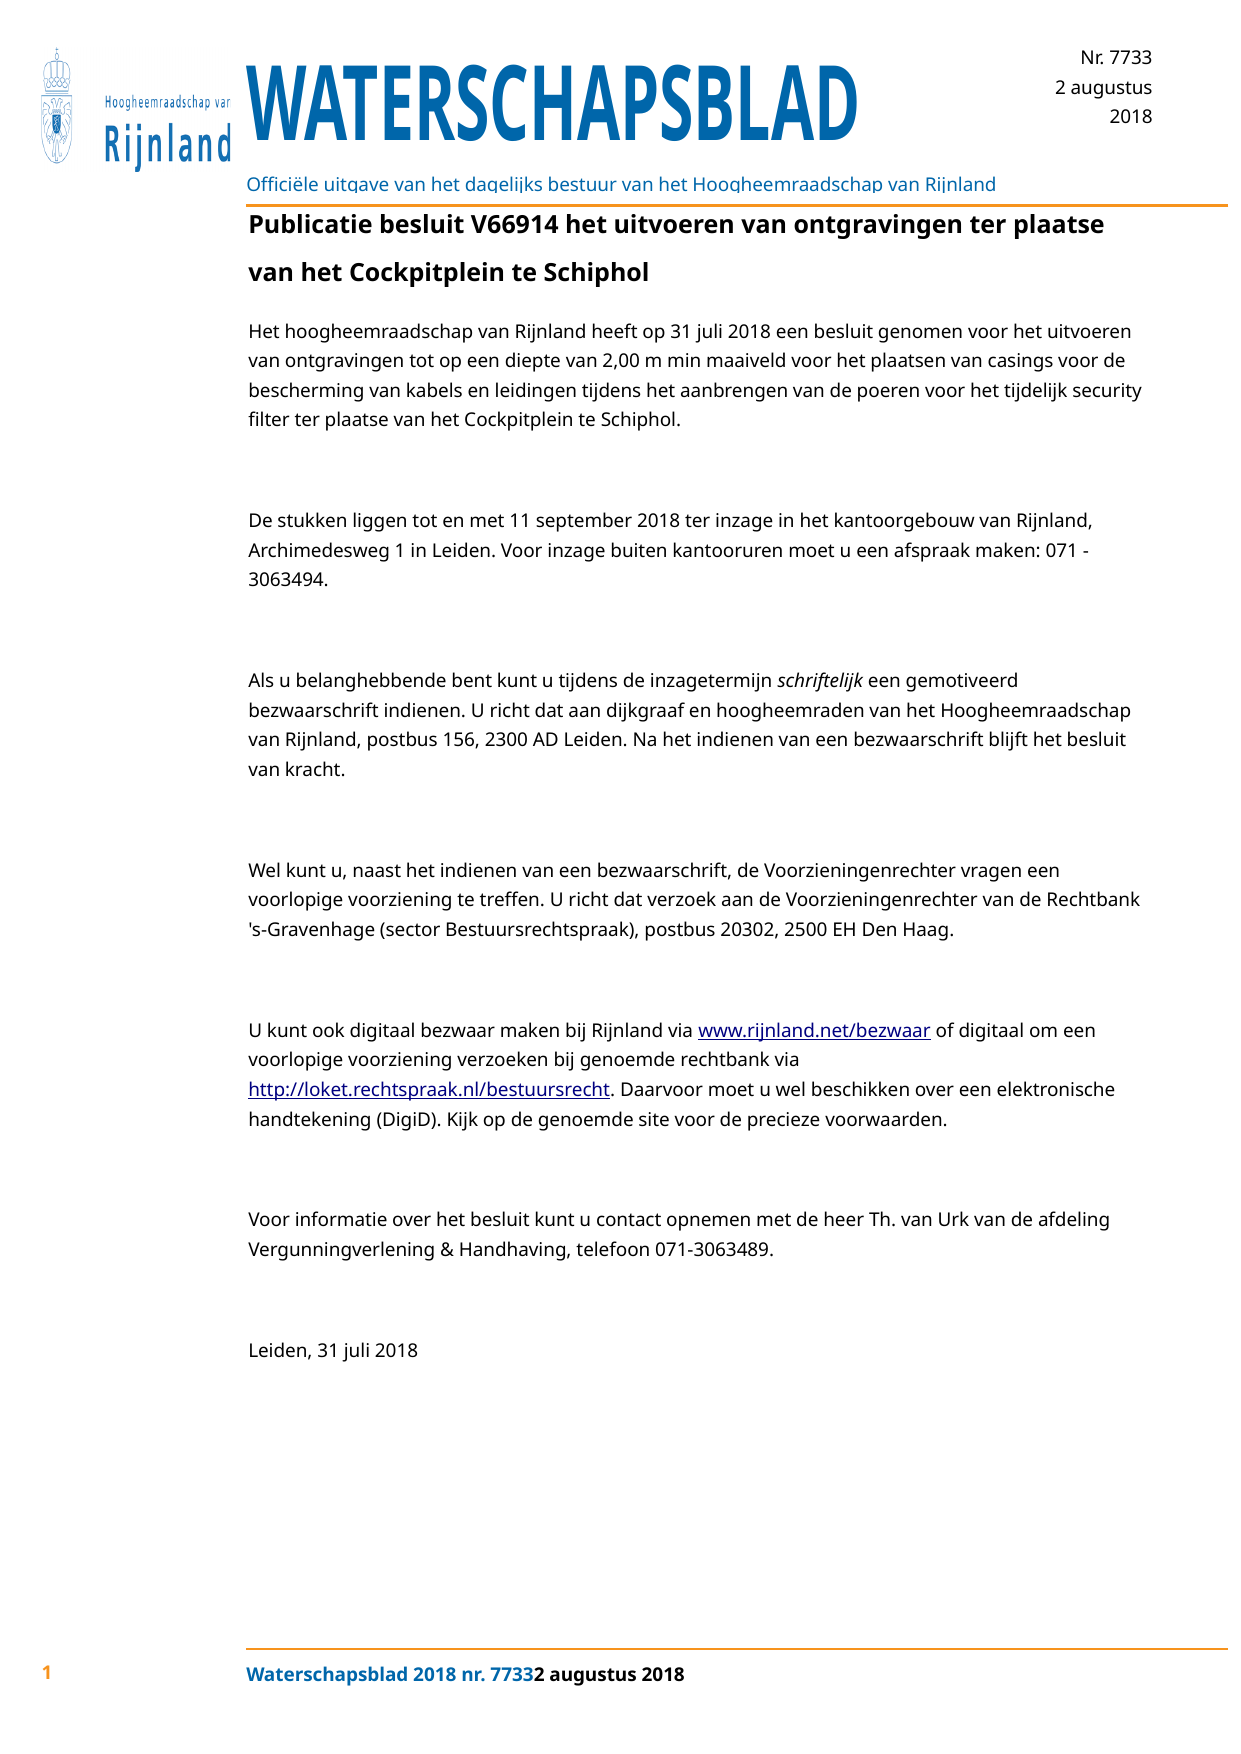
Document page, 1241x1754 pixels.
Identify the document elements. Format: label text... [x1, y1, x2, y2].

picture [41, 47, 231, 172]
text Voor informatie over het besluit kunt u contact opnemen met de heer Th. van Urk van de afdeling Vergunningverlening & Handhaving, telefoon 071-3063489. [248, 1207, 1152, 1262]
text Het hoogheemraadschap van Rijnland heeft op 31 juli 2018 een besluit genomen voor het uitvoeren van ontgravingen tot op een diepte van 2,00 m min maaiveld voor het plaatsen van casings voor de bescherming van kabels en leidingen tijdens het aanbrengen van de poeren voor het tijdelijk security filter ter plaatse van het Cockpitplein te Schiphol. [248, 318, 1152, 432]
text Als u belanghebbende bent kunt u tijdens de inzagetermijn schriftelijk een gemotiveerd bezwaarschrift indienen. U richt dat aan dijkgraaf en hoogheemraden van het Hoogheemraadschap van Rijnland, postbus 156, 2300 AD Leiden. Na het indienen van een bezwaarschrift blijft het besluit van kracht. [248, 667, 1152, 782]
text Publicatie besluit V66914 het uitvoeren van ontgravingen ter plaatse van het Cockpitplein te Schiphol [248, 207, 1152, 288]
text U kunt ook digitaal bezwaar maken bij Rijnland via www.rijnland.net/bezwaar of digitaal om een voorlopige voorziening verzoeken bij genoemde rechtbank via http://loket.rechtspraak.nl/bestuursrecht. Daarvoor moet u wel beschikken over een elektronische handtekening (DigiD). Kijk op de genoemde site voor de precieze voorwaarden. [248, 1017, 1152, 1132]
text De stukken liggen tot en met 11 september 2018 ter inzage in het kantoorgebouw van Rijnland, Archimedesweg 1 in Leiden. Voor inzage buiten kantooruren moet u een afspraak maken: 071 - 3063494. [248, 507, 1152, 592]
text Leiden, 31 juli 2018 [248, 1337, 1152, 1363]
text Wel kunt u, naast het indienen van een bezwaarschrift, de Voorzieningenrechter vragen een voorlopige voorziening te treffen. U richt dat verzoek aan de Voorzieningenrechter van de Rechtbank 's-Gravenhage (sector Bestuursrechtspraak), postbus 20302, 2500 EH Den Haag. [248, 857, 1152, 942]
